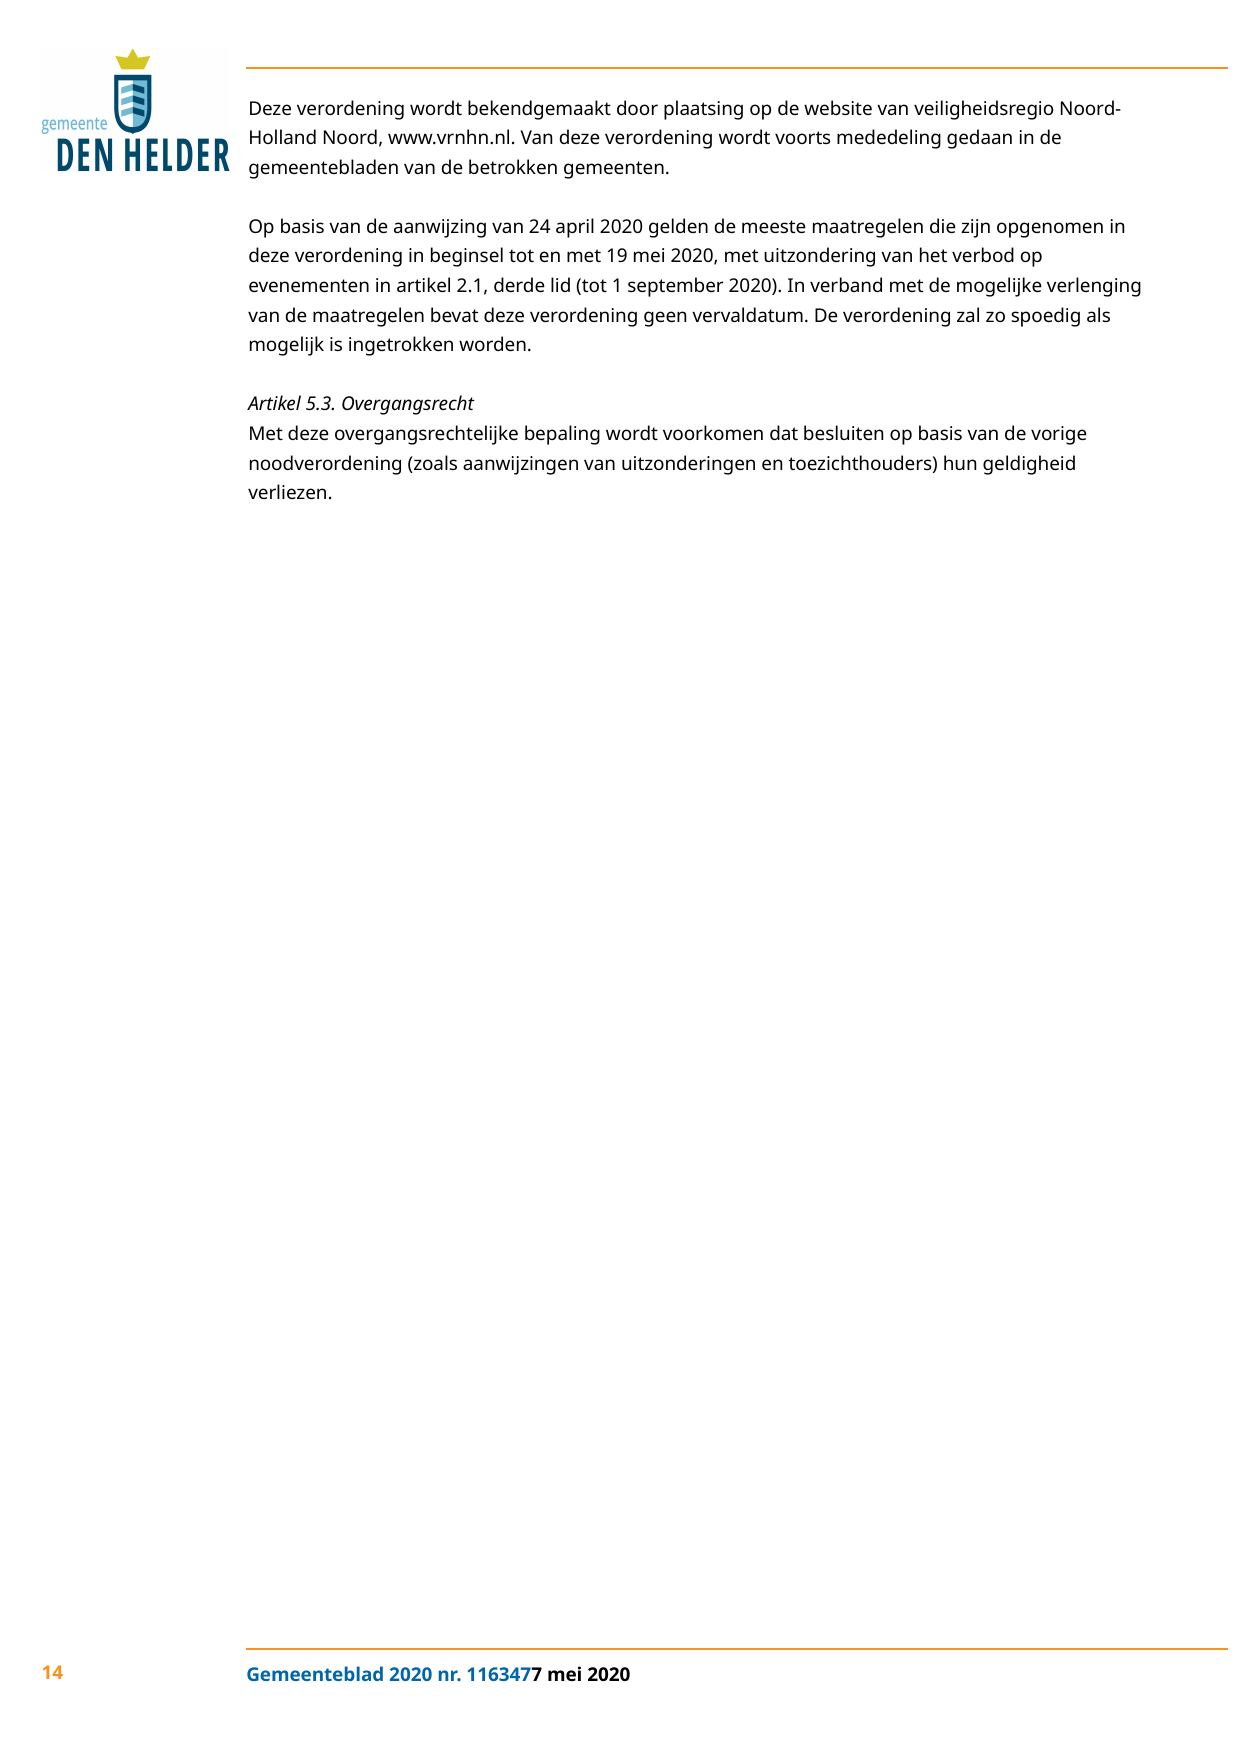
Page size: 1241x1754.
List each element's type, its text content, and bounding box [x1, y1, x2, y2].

picture [63, 144, 68, 165]
picture [130, 157, 135, 172]
text Deze verordening wordt bekendgemaakt door plaatsing op de website van veiligheidsregio Noord-Holland Noord, www.vrnhn.nl. Van deze verordening wordt voorts mededeling gedaan in de gemeentebladen van de betrokken gemeenten. [248, 95, 1152, 180]
picture [100, 154, 106, 172]
text Artikel 5.3. Overgangsrecht [248, 391, 1152, 416]
text Op basis van de aanwijzing van 24 april 2020 gelden de meeste maatregelen die zijn opgenomen in deze verordening in beginsel tot en met 19 mei 2020, met uitzondering van het verbod op evenementen in artikel 2.1, derde lid (tot 1 september 2020). In verband met de mogelijke verlenging van de maatregelen bevat deze verordening geen vervaldatum. De verordening zal zo spoedig als mogelijk is ingetrokken worden. [248, 213, 1152, 357]
picture [220, 160, 224, 172]
picture [182, 144, 187, 165]
text Met deze overgangsrechtelijke bepaling wordt voorkomen dat besluiten op basis van de vorige noodverordening (zoals aanwijzingen van uitzonderingen en toezichthouders) hun geldigheid verliezen. [248, 420, 1152, 505]
picture [41, 47, 231, 172]
